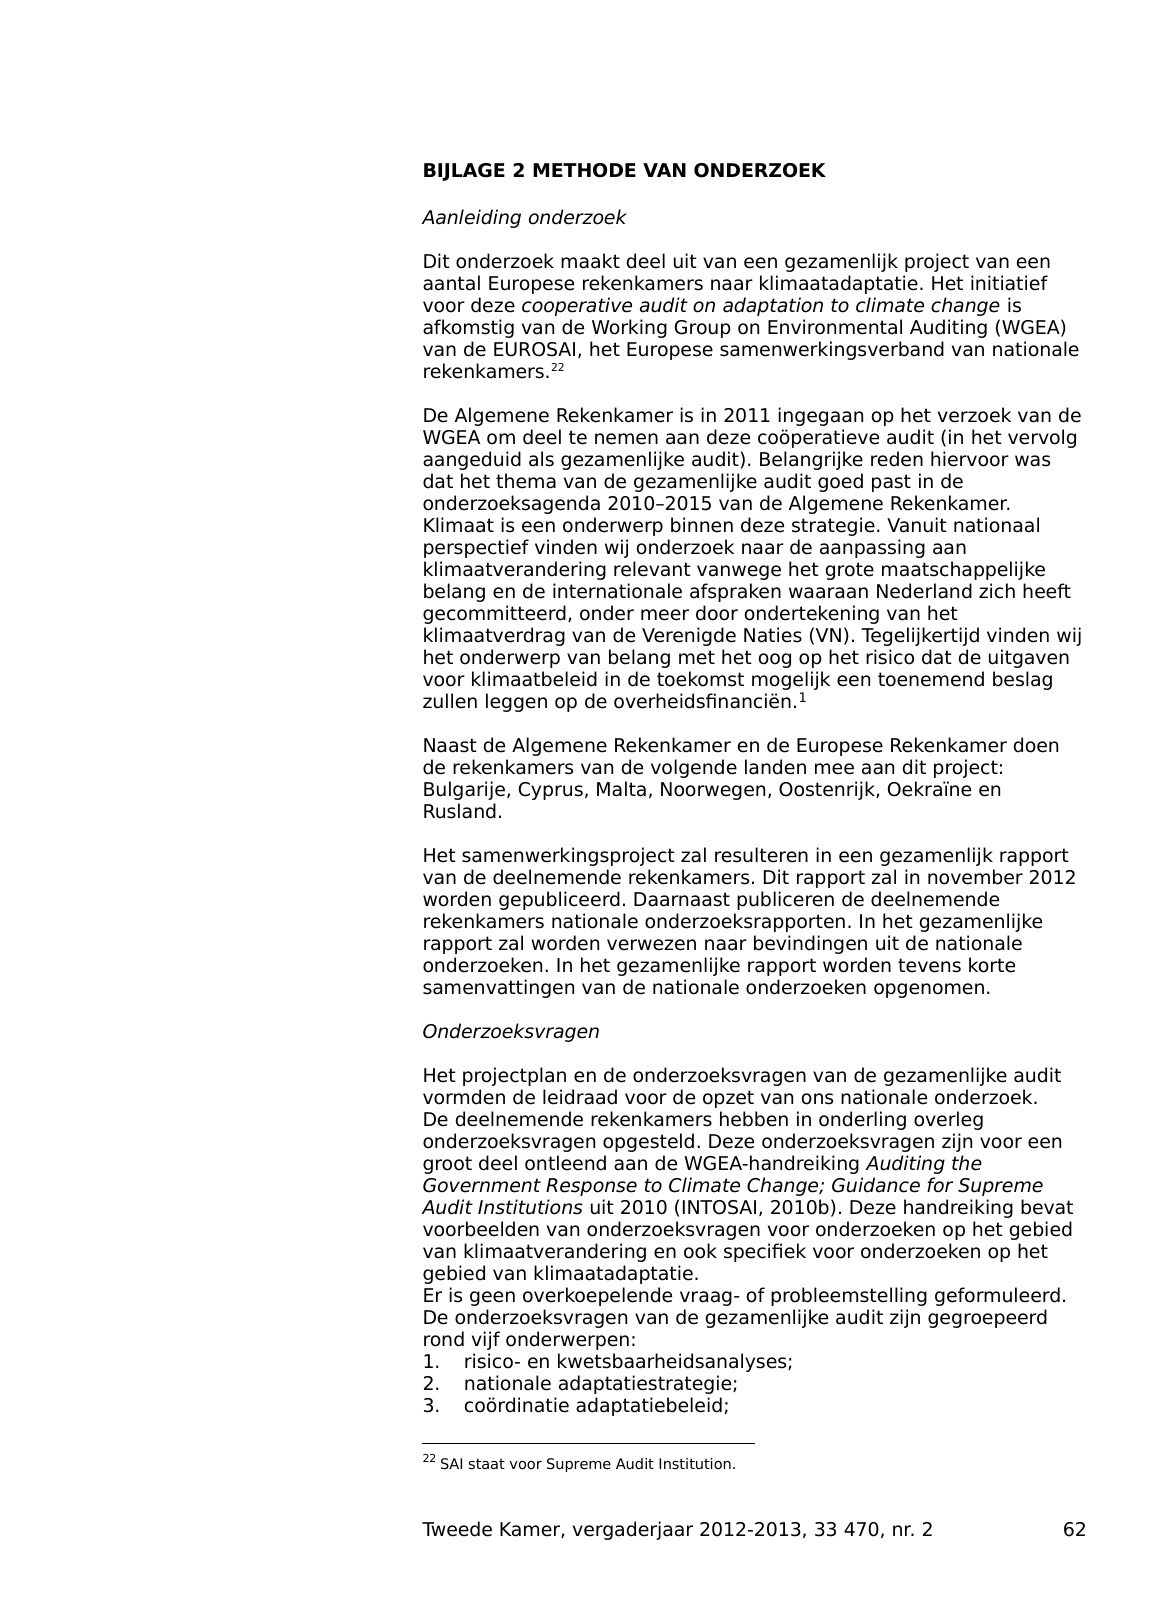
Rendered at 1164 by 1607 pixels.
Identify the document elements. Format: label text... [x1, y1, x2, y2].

text 3. coördinatie adaptatiebeleid; [422, 1395, 1087, 1417]
text Er is geen overkoepelende vraag- of probleemstelling geformuleerd. De onderzoeksvragen van de gezamenlijke audit zijn gegroepeerd rond vijf onderwerpen: [422, 1285, 1087, 1351]
text Dit onderzoek maakt deel uit van een gezamenlijk project van een aantal Europese rekenkamers naar klimaatadaptatie. Het initiatief voor deze cooperative audit on adaptation to climate change is afkomstig van de Working Group on Environmental Auditing (WGEA) van de EUROSAI, het Europese samenwerkingsverband van nationale rekenkamers. [422, 251, 1087, 383]
text 2. nationale adaptatiestrategie; [422, 1373, 1087, 1395]
text De Algemene Rekenkamer is in 2011 ingegaan op het verzoek van de WGEA om deel te nemen aan deze coöperatieve audit (in het vervolg aangeduid als gezamenlijke audit). Belangrijke reden hiervoor was dat het thema van de gezamenlijke audit goed past in de onderzoeksagenda 2010–2015 van de Algemene Rekenkamer. Klimaat is een onderwerp binnen deze strategie. Vanuit nationaal perspectief vinden wij onderzoek naar de aanpassing aan klimaatverandering relevant vanwege het grote maatschappelijke belang en de internationale afspraken waaraan Nederland zich heeft gecommitteerd, onder meer door ondertekening van het klimaatverdrag van de Verenigde Naties (VN). Tegelijkertijd vinden wij het onderwerp van belang met het oog op het risico dat de uitgaven voor klimaatbeleid in de toekomst mogelijk een toenemend beslag zullen leggen op de overheidsfinanciën.1 [422, 405, 1087, 713]
subtitle BIJLAGE 2 METHODE VAN ONDERZOEK [422, 160, 1087, 182]
subtitle Aanleiding onderzoek [422, 207, 1087, 229]
text Het projectplan en de onderzoeksvragen van de gezamenlijke audit vormden de leidraad voor de opzet van ons nationale onderzoek. De deelnemende rekenkamers hebben in onderling overleg onderzoeksvragen opgesteld. Deze onderzoeksvragen zijn voor een groot deel ontleend aan de WGEA-handreiking Auditing the Government Response to Climate Change; Guidance for Supreme Audit Institutions uit 2010 (INTOSAI, 2010b). Deze handreiking bevat voorbeelden van onderzoeksvragen voor onderzoeken op het gebied van klimaatverandering en ook specifiek voor onderzoeken op het gebied van klimaatadaptatie. [422, 1065, 1087, 1285]
subtitle Onderzoeksvragen [422, 1021, 1087, 1043]
text Het samenwerkingsproject zal resulteren in een gezamenlijk rapport van de deelnemende rekenkamers. Dit rapport zal in november 2012 worden gepubliceerd. Daarnaast publiceren de deelnemende rekenkamers nationale onderzoeksrapporten. In het gezamenlijke rapport zal worden verwezen naar bevindingen uit de nationale onderzoeken. In het gezamenlijke rapport worden tevens korte samenvattingen van de nationale onderzoeken opgenomen. [422, 845, 1087, 999]
text Naast de Algemene Rekenkamer en de Europese Rekenkamer doen de rekenkamers van de volgende landen mee aan dit project: Bulgarije, Cyprus, Malta, Noorwegen, Oostenrijk, Oekraïne en Rusland. [422, 735, 1087, 823]
text SAI staat voor Supreme Audit Institution. [422, 1452, 1087, 1474]
text 1. risico- en kwetsbaarheidsanalyses; [422, 1351, 1087, 1373]
